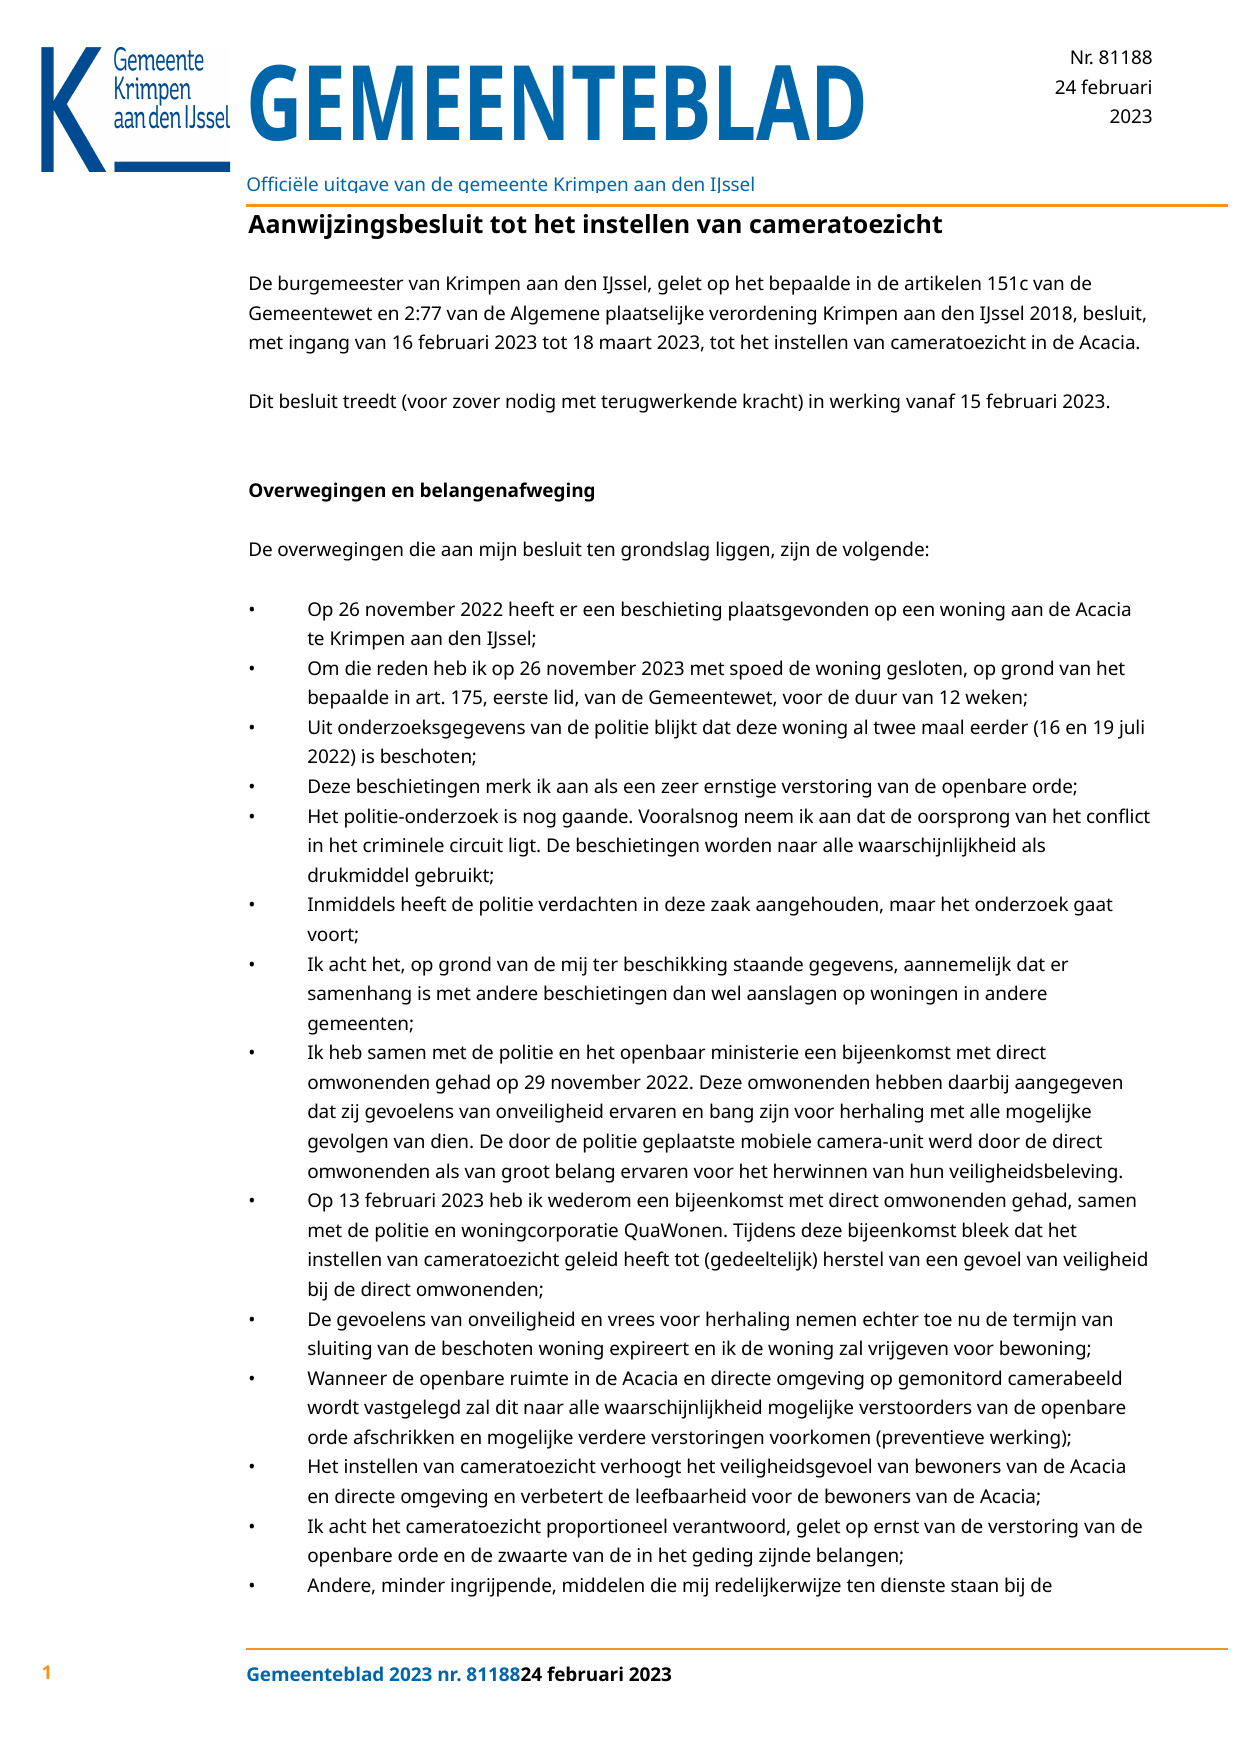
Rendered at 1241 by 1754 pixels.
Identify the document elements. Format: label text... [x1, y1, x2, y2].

picture [41, 47, 231, 172]
list Deze beschietingen merk ik aan als een zeer ernstige verstoring van de openbare orde; [248, 773, 1152, 799]
list Ik heb samen met de politie en het openbaar ministerie een bijeenkomst met direct omwonenden gehad op 29 november 2022. Deze omwonenden hebben daarbij aangegeven dat zij gevoelens van onveiligheid ervaren en bang zijn voor herhaling met alle mogelijke gevolgen van dien. De door de politie geplaatste mobiele camera-unit werd door de direct omwonenden als van groot belang ervaren voor het herwinnen van hun veiligheidsbeleving. [248, 1039, 1152, 1183]
list Op 26 november 2022 heeft er een beschieting plaatsgevonden op een woning aan de Acacia te Krimpen aan den IJssel; [248, 596, 1152, 651]
list Inmiddels heeft de politie verdachten in deze zaak aangehouden, maar het onderzoek gaat voort; [248, 892, 1152, 947]
list Om die reden heb ik op 26 november 2023 met spoed de woning gesloten, op grond van het bepaalde in art. 175, eerste lid, van de Gemeentewet, voor de duur van 12 weken; [248, 655, 1152, 710]
text De overwegingen die aan mijn besluit ten grondslag liggen, zijn de volgende: [248, 537, 1152, 562]
text Aanwijzingsbesluit tot het instellen van cameratoezicht [248, 207, 1152, 241]
text Overwegingen en belangenafweging [248, 477, 1152, 503]
list Ik acht het, op grond van de mij ter beschikking staande gegevens, aannemelijk dat er samenhang is met andere beschietingen dan wel aanslagen op woningen in andere gemeenten; [248, 951, 1152, 1036]
list Andere, minder ingrijpende, middelen die mij redelijkerwijze ten dienste staan bij de [248, 1572, 1152, 1598]
list Op 13 februari 2023 heb ik wederom een bijeenkomst met direct omwonenden gehad, samen met de politie en woningcorporatie QuaWonen. Tijdens deze bijeenkomst bleek dat het instellen van cameratoezicht geleid heeft tot (gedeeltelijk) herstel van een gevoel van veiligheid bij de direct omwonenden; [248, 1187, 1152, 1302]
text De burgemeester van Krimpen aan den IJssel, gelet op het bepaalde in de artikelen 151c van de Gemeentewet en 2:77 van de Algemene plaatselijke verordening Krimpen aan den IJssel 2018, besluit, met ingang van 16 februari 2023 tot 18 maart 2023, tot het instellen van cameratoezicht in de Acacia. [248, 270, 1152, 355]
list Ik acht het cameratoezicht proportioneel verantwoord, gelet op ernst van de verstoring van de openbare orde en de zwaarte van de in het geding zijnde belangen; [248, 1513, 1152, 1568]
list De gevoelens van onveiligheid en vrees voor herhaling nemen echter toe nu de termijn van sluiting van de beschoten woning expireert en ik de woning zal vrijgeven voor bewoning; [248, 1306, 1152, 1361]
list Het instellen van cameratoezicht verhoogt het veiligheidsgevoel van bewoners van de Acacia en directe omgeving en verbetert de leefbaarheid voor de bewoners van de Acacia; [248, 1454, 1152, 1509]
list Uit onderzoeksgegevens van de politie blijkt dat deze woning al twee maal eerder (16 en 19 juli 2022) is beschoten; [248, 714, 1152, 769]
list Wanneer de openbare ruimte in de Acacia en directe omgeving op gemonitord camerabeeld wordt vastgelegd zal dit naar alle waarschijnlijkheid mogelijke verstoorders van de openbare orde afschrikken en mogelijke verdere verstoringen voorkomen (preventieve werking); [248, 1365, 1152, 1450]
list Het politie-onderzoek is nog gaande. Vooralsnog neem ik aan dat de oorsprong van het conflict in het criminele circuit ligt. De beschietingen worden naar alle waarschijnlijkheid als drukmiddel gebruikt; [248, 803, 1152, 888]
text Dit besluit treedt (voor zover nodig met terugwerkende kracht) in werking vanaf 15 februari 2023. [248, 389, 1152, 414]
